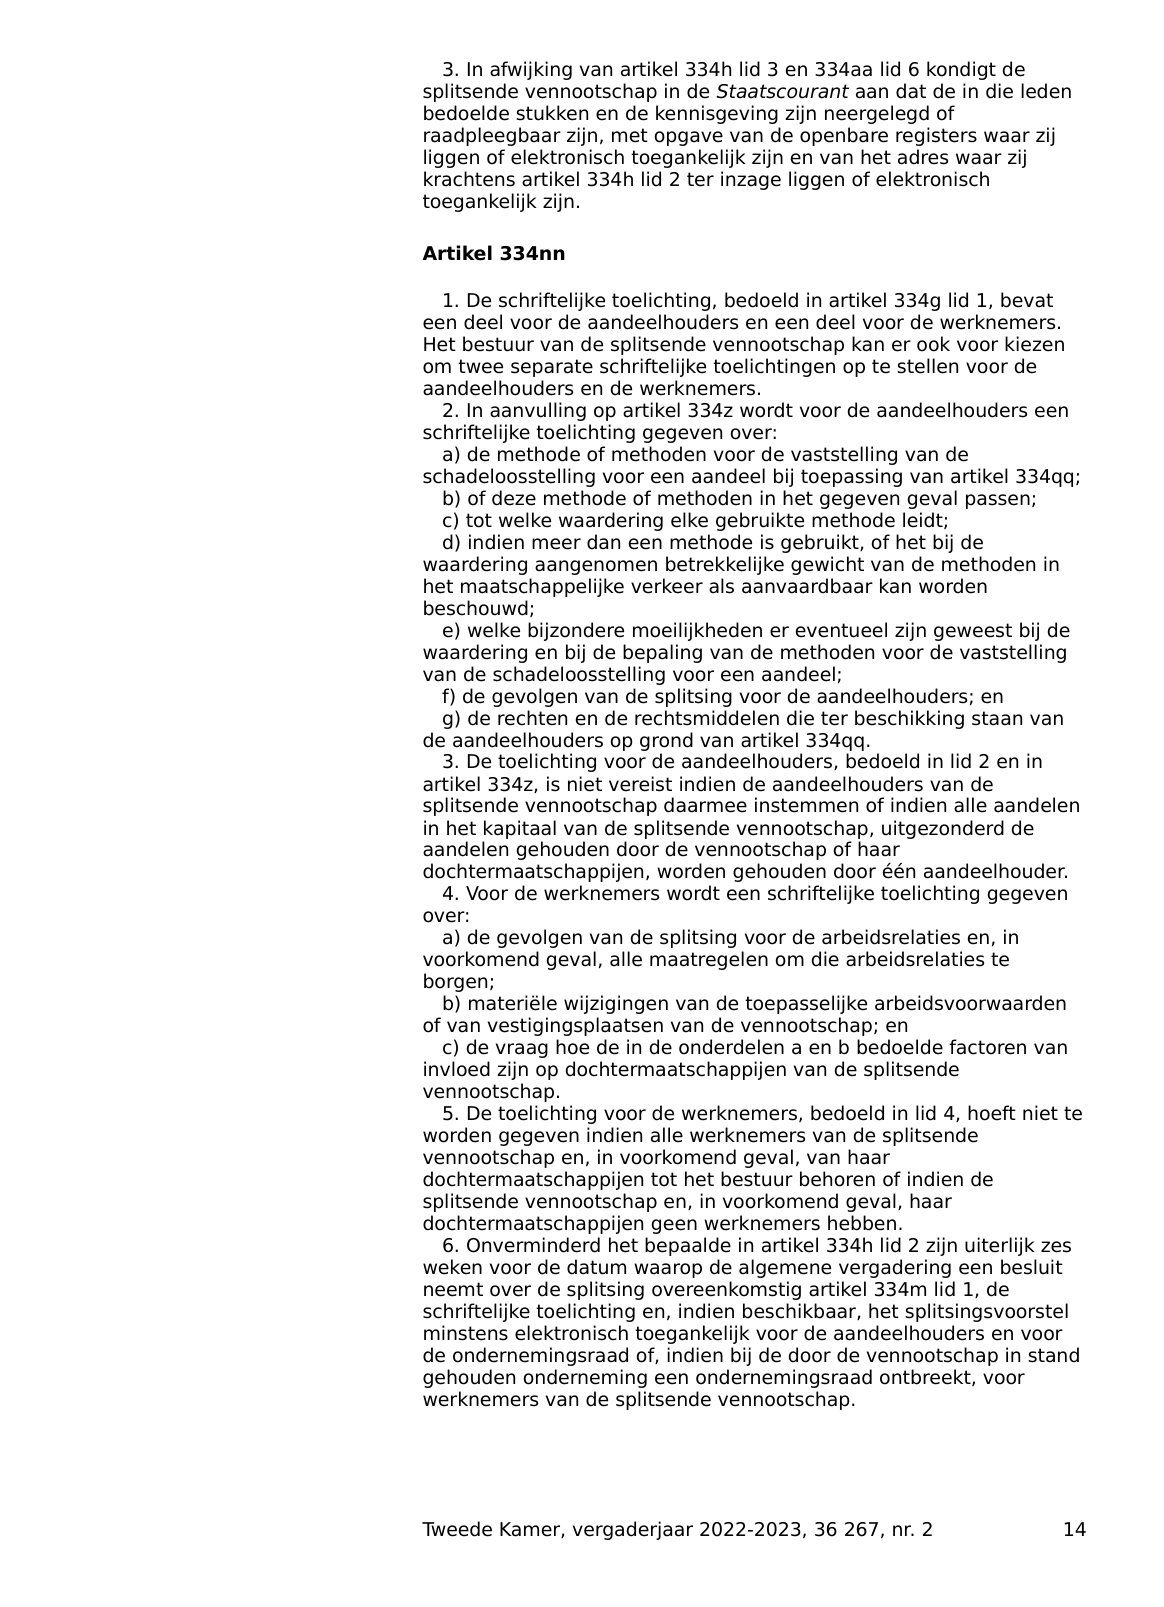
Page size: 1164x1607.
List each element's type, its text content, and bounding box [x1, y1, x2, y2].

text 4. Voor de werknemers wordt een schriftelijke toelichting gegeven over: [422, 883, 1087, 927]
text f) de gevolgen van de splitsing voor de aandeelhouders; en [422, 686, 1087, 707]
text c) de vraag hoe de in de onderdelen a en b bedoelde factoren van invloed zijn op dochtermaatschappijen van de splitsende vennootschap. [422, 1037, 1087, 1103]
text 5. De toelichting voor de werknemers, bedoeld in lid 4, hoeft niet te worden gegeven indien alle werknemers van de splitsende vennootschap en, in voorkomend geval, van haar dochtermaatschappijen tot het bestuur behoren of indien de splitsende vennootschap en, in voorkomend geval, haar dochtermaatschappijen geen werknemers hebben. [422, 1103, 1087, 1235]
subtitle Artikel 334nn [422, 243, 1087, 265]
text a) de gevolgen van de splitsing voor de arbeidsrelaties en, in voorkomend geval, alle maatregelen om die arbeidsrelaties te borgen; [422, 927, 1087, 993]
text b) materiële wijzigingen van de toepasselijke arbeidsvoorwaarden of van vestigingsplaatsen van de vennootschap; en [422, 993, 1087, 1037]
text 6. Onverminderd het bepaalde in artikel 334h lid 2 zijn uiterlijk zes weken voor de datum waarop de algemene vergadering een besluit neemt over de splitsing overeenkomstig artikel 334m lid 1, de schriftelijke toelichting en, indien beschikbaar, het splitsingsvoorstel minstens elektronisch toegankelijk voor de aandeelhouders en voor de ondernemingsraad of, indien bij de door de vennootschap in stand gehouden onderneming een ondernemingsraad ontbreekt, voor werknemers van de splitsende vennootschap. [422, 1235, 1087, 1411]
text g) de rechten en de rechtsmiddelen die ter beschikking staan van de aandeelhouders op grond van artikel 334qq. [422, 707, 1087, 751]
text e) welke bijzondere moeilijkheden er eventueel zijn geweest bij de waardering en bij de bepaling van de methoden voor de vaststelling van de schadeloosstelling voor een aandeel; [422, 619, 1087, 686]
text 1. De schriftelijke toelichting, bedoeld in artikel 334g lid 1, bevat een deel voor de aandeelhouders en een deel voor de werknemers. Het bestuur van de splitsende vennootschap kan er ook voor kiezen om twee separate schriftelijke toelichtingen op te stellen voor de aandeelhouders en de werknemers. [422, 290, 1087, 400]
text d) indien meer dan een methode is gebruikt, of het bij de waardering aangenomen betrekkelijke gewicht van de methoden in het maatschappelijke verkeer als aanvaardbaar kan worden beschouwd; [422, 532, 1087, 619]
text 2. In aanvulling op artikel 334z wordt voor de aandeelhouders een schriftelijke toelichting gegeven over: [422, 400, 1087, 444]
text b) of deze methode of methoden in het gegeven geval passen; [422, 488, 1087, 510]
text a) de methode of methoden voor de vaststelling van de schadeloosstelling voor een aandeel bij toepassing van artikel 334qq; [422, 444, 1087, 488]
text 3. In afwijking van artikel 334h lid 3 en 334aa lid 6 kondigt de splitsende vennootschap in de Staatscourant aan dat de in die leden bedoelde stukken en de kennisgeving zijn neergelegd of raadpleegbaar zijn, met opgave van de openbare registers waar zij liggen of elektronisch toegankelijk zijn en van het adres waar zij krachtens artikel 334h lid 2 ter inzage liggen of elektronisch toegankelijk zijn. [422, 59, 1087, 213]
text 3. De toelichting voor de aandeelhouders, bedoeld in lid 2 en in artikel 334z, is niet vereist indien de aandeelhouders van de splitsende vennootschap daarmee instemmen of indien alle aandelen in het kapitaal van de splitsende vennootschap, uitgezonderd de aandelen gehouden door de vennootschap of haar dochtermaatschappijen, worden gehouden door één aandeelhouder. [422, 751, 1087, 883]
text c) tot welke waardering elke gebruikte methode leidt; [422, 510, 1087, 532]
